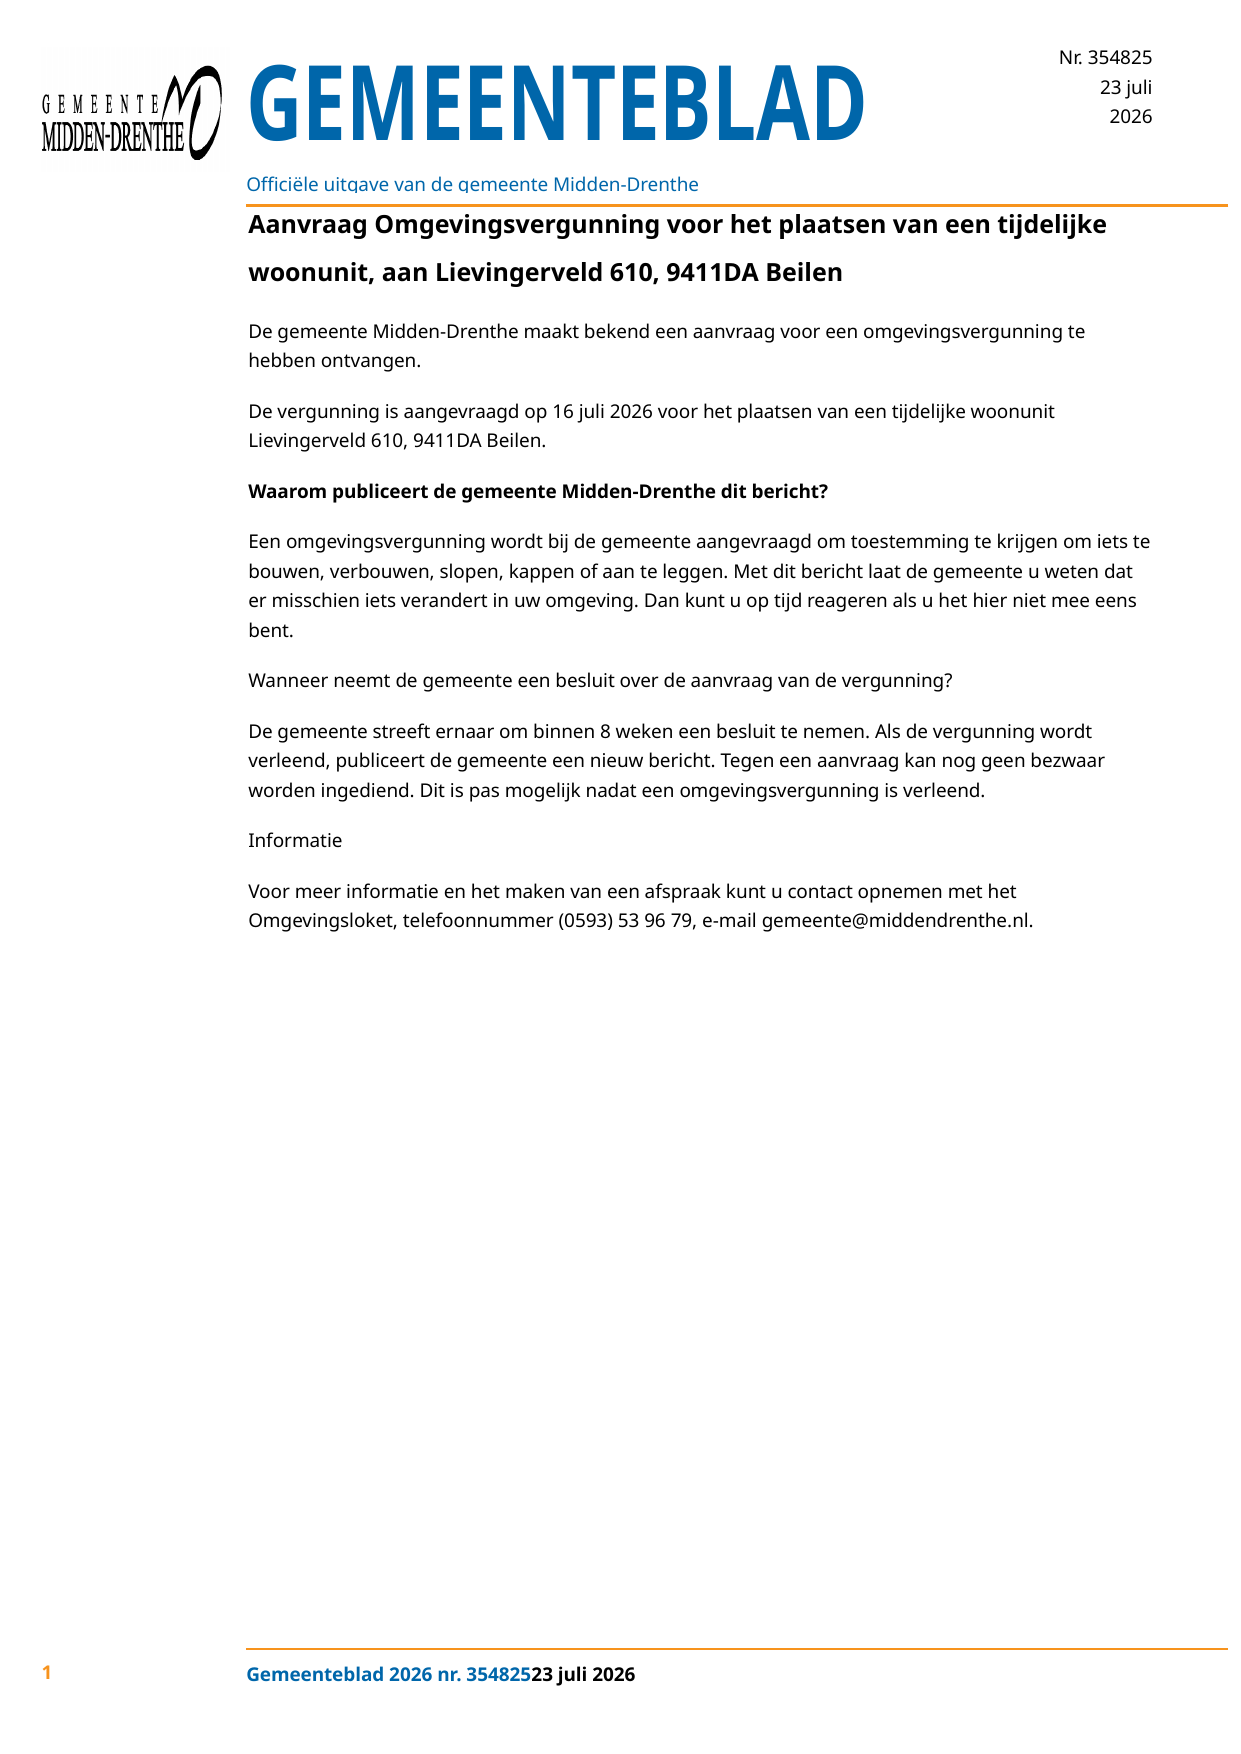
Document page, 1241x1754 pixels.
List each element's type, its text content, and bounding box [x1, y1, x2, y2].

picture [41, 47, 231, 172]
text Een omgevingsvergunning wordt bij de gemeente aangevraagd om toestemming te krijgen om iets te bouwen, verbouwen, slopen, kappen of aan te leggen. Met dit bericht laat de gemeente u weten dat er misschien iets verandert in uw omgeving. Dan kunt u op tijd reageren als u het hier niet mee eens bent. [248, 528, 1152, 643]
text Informatie [248, 827, 1152, 853]
text De gemeente streeft ernaar om binnen 8 weken een besluit te nemen. Als de vergunning wordt verleend, publiceert de gemeente een nieuw bericht. Tegen een aanvraag kan nog geen bezwaar worden ingediend. Dit is pas mogelijk nadat een omgevingsvergunning is verleend. [248, 718, 1152, 803]
text De vergunning is aangevraagd op 16 juli 2026 voor het plaatsen van een tijdelijke woonunit Lievingerveld 610, 9411DA Beilen. [248, 398, 1152, 453]
text Wanneer neemt de gemeente een besluit over de aanvraag van de vergunning? [248, 667, 1152, 693]
text Waarom publiceert de gemeente Midden-Drenthe dit bericht? [248, 478, 1152, 504]
text Voor meer informatie en het maken van een afspraak kunt u contact opnemen met het Omgevingsloket, telefoonnummer (0593) 53 96 79, e-mail gemeente@middendrenthe.nl. [248, 878, 1152, 933]
text Aanvraag Omgevingsvergunning voor het plaatsen van een tijdelijke woonunit, aan Lievingerveld 610, 9411DA Beilen [248, 207, 1152, 288]
text De gemeente Midden-Drenthe maakt bekend een aanvraag voor een omgevingsvergunning te hebben ontvangen. [248, 318, 1152, 373]
